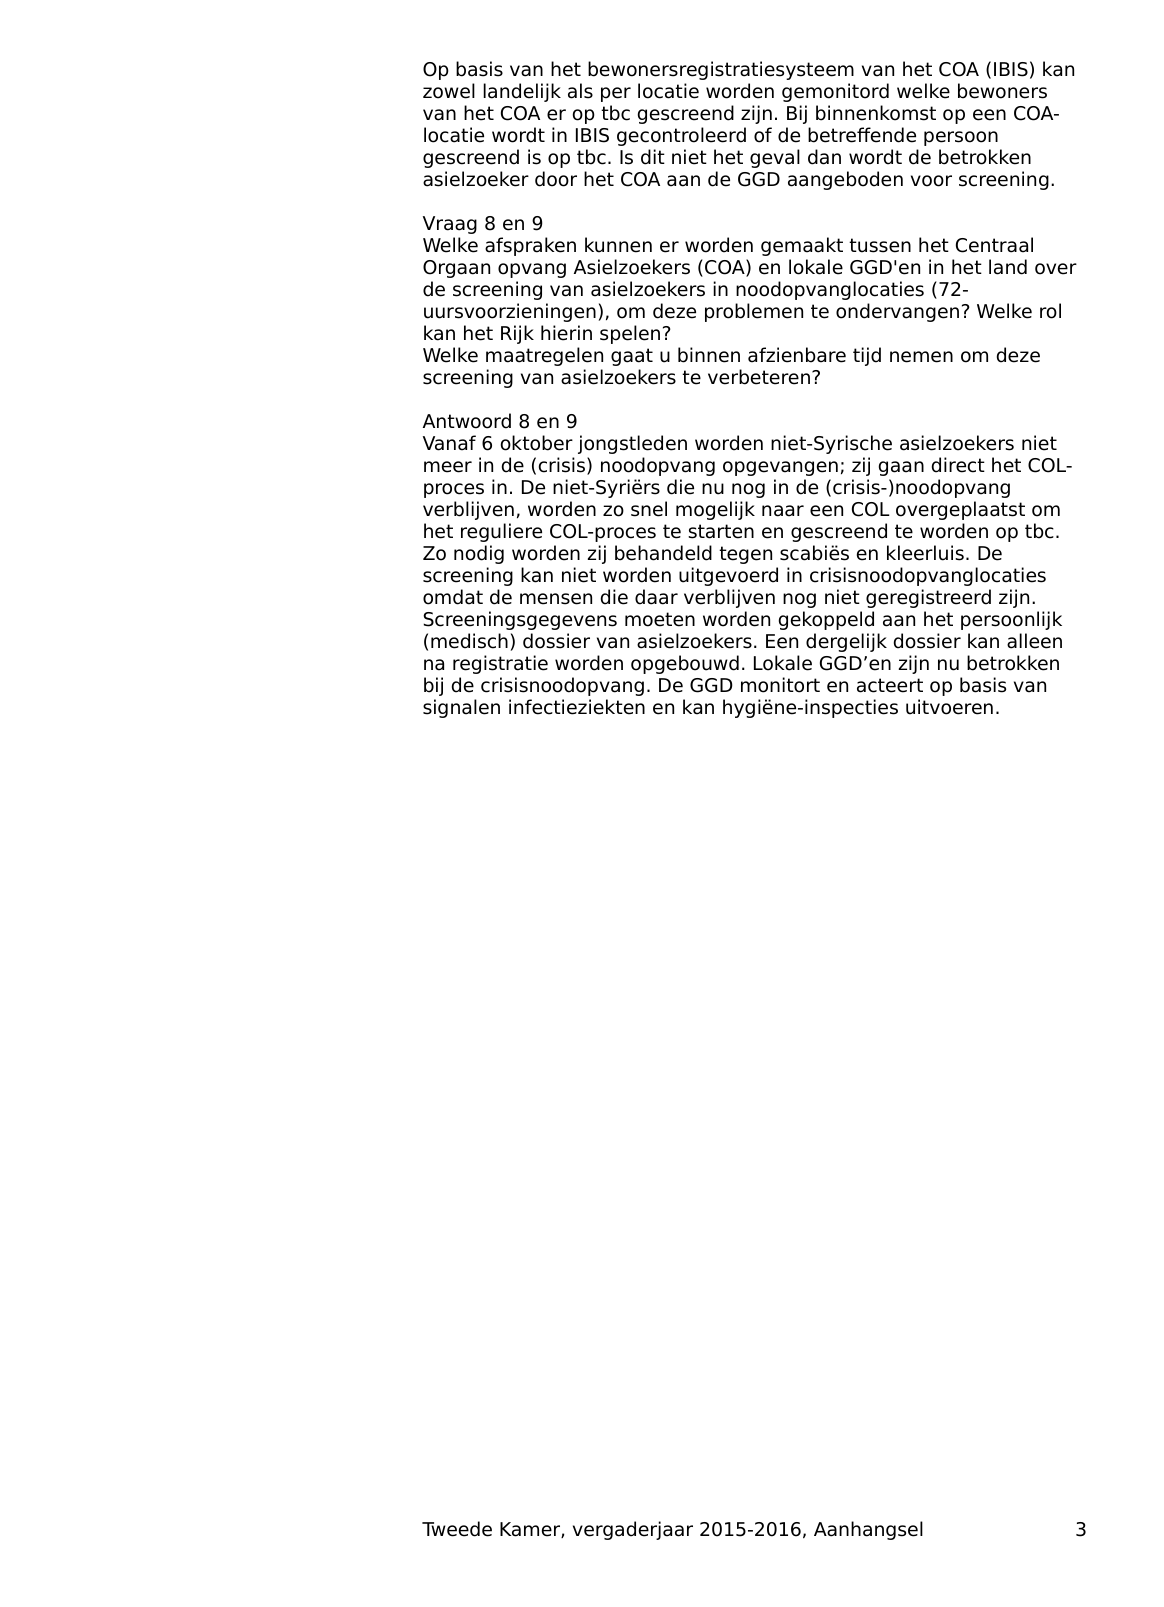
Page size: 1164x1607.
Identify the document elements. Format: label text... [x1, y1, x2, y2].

text Op basis van het bewonersregistratiesysteem van het COA (IBIS) kan zowel landelijk als per locatie worden gemonitord welke bewoners van het COA er op tbc gescreend zijn. Bij binnenkomst op een COA-locatie wordt in IBIS gecontroleerd of de betreffende persoon gescreend is op tbc. Is dit niet het geval dan wordt de betrokken asielzoeker door het COA aan de GGD aangeboden voor screening. [422, 59, 1087, 191]
text Vraag 8 en 9 [422, 213, 1087, 235]
text Vanaf 6 oktober jongstleden worden niet-Syrische asielzoekers niet meer in de (crisis) noodopvang opgevangen; zij gaan direct het COL-proces in. De niet-Syriërs die nu nog in de (crisis-)noodopvang verblijven, worden zo snel mogelijk naar een COL overgeplaatst om het reguliere COL-proces te starten en gescreend te worden op tbc. Zo nodig worden zij behandeld tegen scabiës en kleerluis. De screening kan niet worden uitgevoerd in crisisnoodopvanglocaties omdat de mensen die daar verblijven nog niet geregistreerd zijn. Screeningsgegevens moeten worden gekoppeld aan het persoonlijk (medisch) dossier van asielzoekers. Een dergelijk dossier kan alleen na registratie worden opgebouwd. Lokale GGD’en zijn nu betrokken bij de crisisnoodopvang. De GGD monitort en acteert op basis van signalen infectieziekten en kan hygiëne-inspecties uitvoeren. [422, 433, 1087, 719]
text Antwoord 8 en 9 [422, 411, 1087, 433]
text Welke maatregelen gaat u binnen afzienbare tijd nemen om deze screening van asielzoekers te verbeteren? [422, 345, 1087, 389]
text Welke afspraken kunnen er worden gemaakt tussen het Centraal Orgaan opvang Asielzoekers (COA) en lokale GGD'en in het land over de screening van asielzoekers in noodopvanglocaties (72-uursvoorzieningen), om deze problemen te ondervangen? Welke rol kan het Rijk hierin spelen? [422, 235, 1087, 345]
